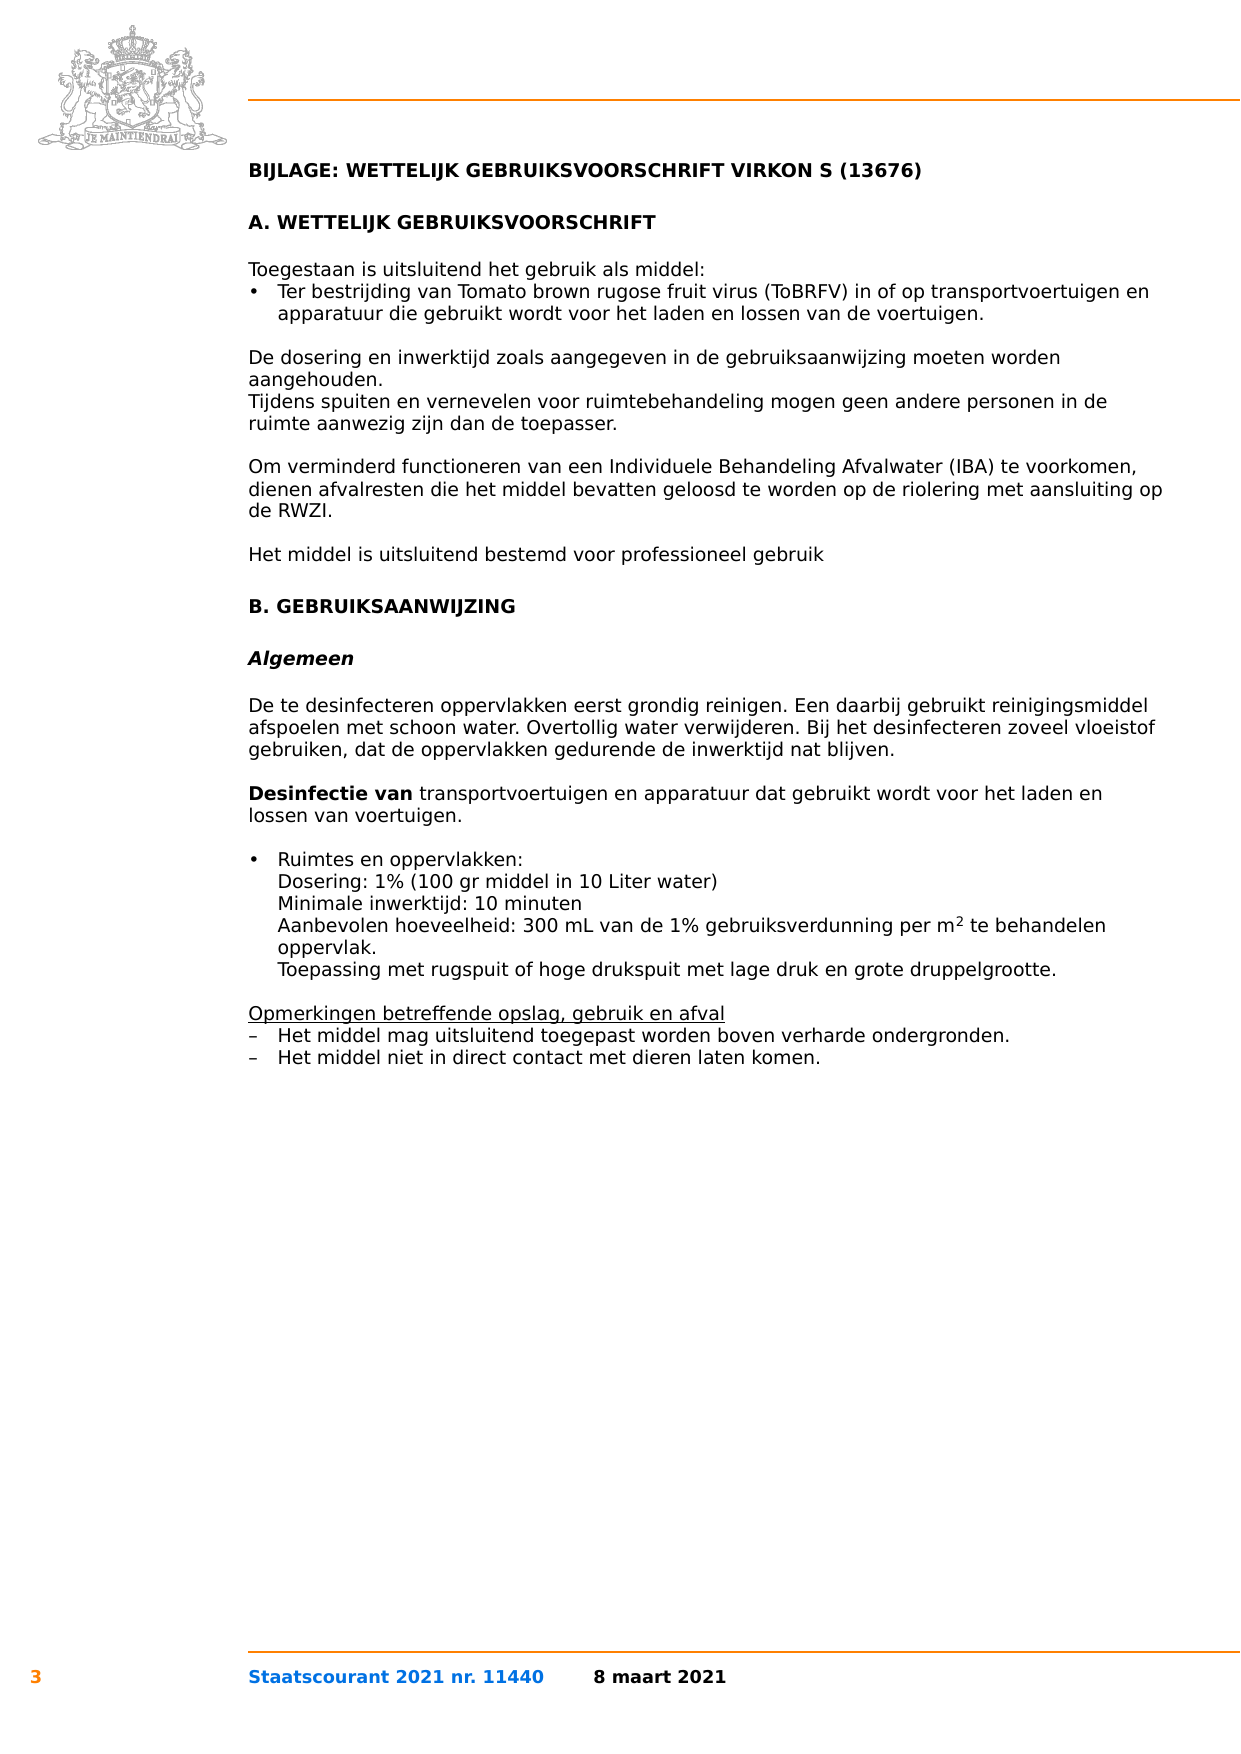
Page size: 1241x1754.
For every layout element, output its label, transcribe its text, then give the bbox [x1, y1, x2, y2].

text Om verminderd functioneren van een Individuele Behandeling Afvalwater (IBA) te voorkomen, dienen afvalresten die het middel bevatten geloosd te worden op de riolering met aansluiting op de RWZI. [248, 456, 1163, 522]
subtitle B. GEBRUIKSAANWIJZING [248, 596, 1163, 618]
text • Ter bestrijding van Tomato brown rugose fruit virus (ToBRFV) in of op transportvoertuigen en apparatuur die gebruikt wordt voor het laden en lossen van de voertuigen. [248, 281, 1163, 325]
text • Ruimtes en oppervlakken: [248, 849, 1163, 871]
subtitle A. WETTELIJK GEBRUIKSVOORSCHRIFT [248, 212, 1163, 234]
text Tijdens spuiten en vernevelen voor ruimtebehandeling mogen geen andere personen in de ruimte aanwezig zijn dan de toepasser. [248, 391, 1163, 434]
subtitle Opmerkingen betreffende opslag, gebruik en afval [248, 1003, 1163, 1024]
text – Het middel mag uitsluitend toegepast worden boven verharde ondergronden. [248, 1024, 1163, 1047]
subtitle Algemeen [248, 648, 1163, 670]
text Toegestaan is uitsluitend het gebruik als middel: [248, 259, 1163, 281]
text – Het middel niet in direct contact met dieren laten komen. [248, 1047, 1163, 1068]
subtitle BIJLAGE: WETTELIJK GEBRUIKSVOORSCHRIFT VIRKON S (13676) [248, 160, 1163, 182]
text De te desinfecteren oppervlakken eerst grondig reinigen. Een daarbij gebruikt reinigingsmiddel afspoelen met schoon water. Overtollig water verwijderen. Bij het desinfecteren zoveel vloeistof gebruiken, dat de oppervlakken gedurende de inwerktijd nat blijven. [248, 695, 1163, 761]
text De dosering en inwerktijd zoals aangegeven in de gebruiksaanwijzing moeten worden aangehouden. [248, 347, 1163, 391]
picture [38, 25, 227, 150]
text Desinfectie van transportvoertuigen en apparatuur dat gebruikt wordt voor het laden en lossen van voertuigen. [248, 783, 1163, 827]
text Het middel is uitsluitend bestemd voor professioneel gebruik [248, 544, 1163, 566]
text Minimale inwerktijd: 10 minuten [277, 893, 1163, 915]
text Toepassing met rugspuit of hoge drukspuit met lage druk en grote druppelgrootte. [277, 959, 1163, 981]
text Dosering: 1% (100 gr middel in 10 Liter water) [277, 871, 1163, 893]
text Aanbevolen hoeveelheid: 300 mL van de 1% gebruiksverdunning per m2 te behandelen oppervlak. [277, 915, 1163, 959]
